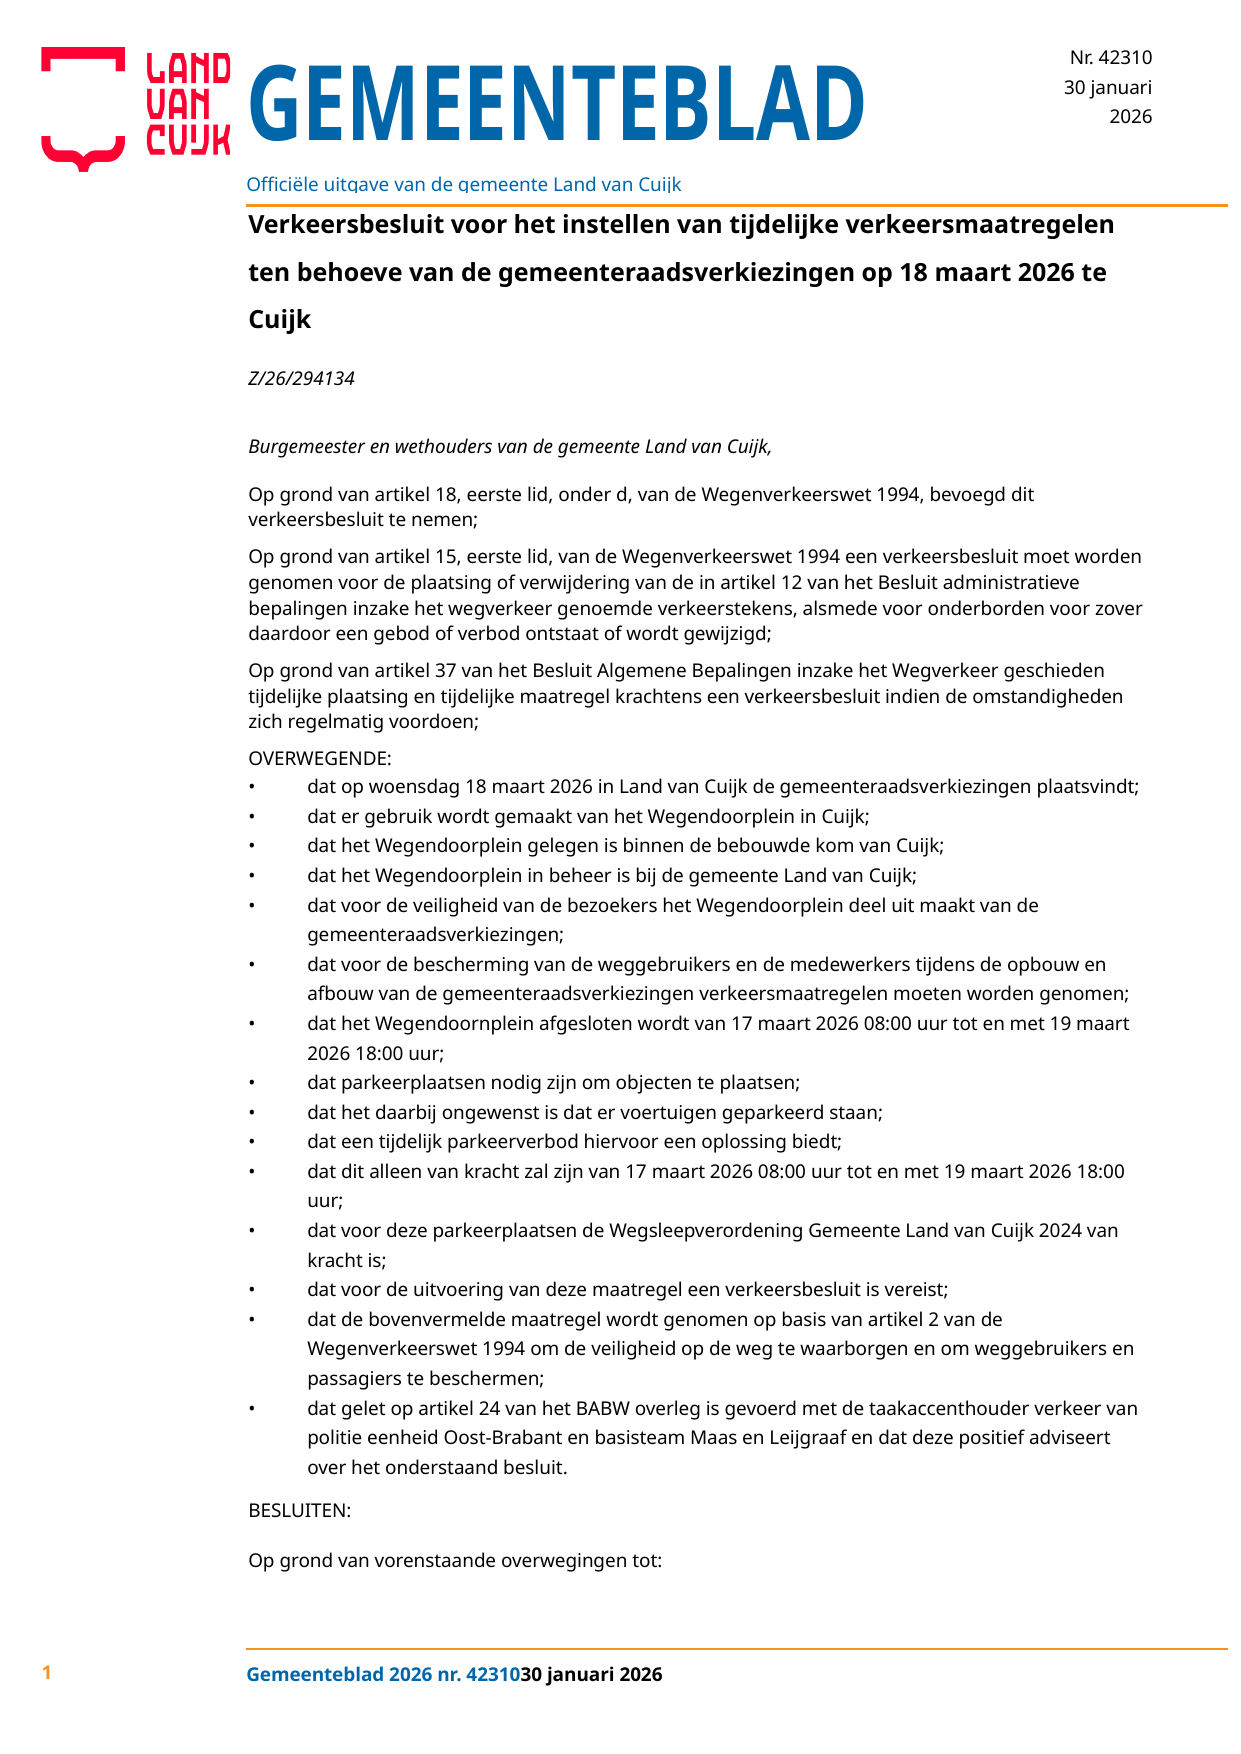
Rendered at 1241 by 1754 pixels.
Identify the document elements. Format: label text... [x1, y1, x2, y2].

list dat het Wegendoorplein in beheer is bij de gemeente Land van Cuijk; [248, 862, 1152, 888]
list dat het Wegendoornplein afgesloten wordt van 17 maart 2026 08:00 uur tot en met 19 maart 2026 18:00 uur; [248, 1010, 1152, 1066]
picture [41, 47, 231, 172]
list dat voor deze parkeerplaatsen de Wegsleepverordening Gemeente Land van Cuijk 2024 van kracht is; [248, 1217, 1152, 1273]
list dat parkeerplaatsen nodig zijn om objecten te plaatsen; [248, 1069, 1152, 1095]
list dat er gebruik wordt gemaakt van het Wegendoorplein in Cuijk; [248, 803, 1152, 829]
text Verkeersbesluit voor het instellen van tijdelijke verkeersmaatregelen ten behoeve van de gemeenteraadsverkiezingen op 18 maart 2026 te Cuijk [248, 207, 1152, 336]
text Z/26/294134 [248, 366, 1152, 391]
list dat een tijdelijk parkeerverbod hiervoor een oplossing biedt; [248, 1128, 1152, 1154]
text Op grond van artikel 15, eerste lid, van de Wegenverkeerswet 1994 een verkeersbesluit moet worden genomen voor de plaatsing of verwijdering van de in artikel 12 van het Besluit administratieve bepalingen inzake het wegverkeer genoemde verkeerstekens, alsmede voor onderborden voor zover daardoor een gebod of verbod ontstaat of wordt gewijzigd; [248, 543, 1152, 646]
list dat gelet op artikel 24 van het BABW overleg is gevoerd met de taakaccenthouder verkeer van politie eenheid Oost-Brabant en basisteam Maas en Leijgraaf en dat deze positief adviseert over het onderstaand besluit. [248, 1395, 1152, 1480]
list dat voor de uitvoering van deze maatregel een verkeersbesluit is vereist; [248, 1276, 1152, 1302]
text Op grond van vorenstaande overwegingen tot: [248, 1548, 1152, 1573]
list dat op woensdag 18 maart 2026 in Land van Cuijk de gemeenteraadsverkiezingen plaatsvindt; [248, 773, 1152, 799]
text Op grond van artikel 18, eerste lid, onder d, van de Wegenverkeerswet 1994, bevoegd dit verkeersbesluit te nemen; [248, 481, 1152, 532]
text OVERWEGENDE: [248, 745, 1152, 771]
text Burgemeester en wethouders van de gemeente Land van Cuijk, [248, 433, 1152, 459]
text BESLUITEN: [248, 1497, 1152, 1523]
list dat het Wegendoorplein gelegen is binnen de bebouwde kom van Cuijk; [248, 833, 1152, 858]
list dat dit alleen van kracht zal zijn van 17 maart 2026 08:00 uur tot en met 19 maart 2026 18:00 uur; [248, 1158, 1152, 1213]
text Op grond van artikel 37 van het Besluit Algemene Bepalingen inzake het Wegverkeer geschieden tijdelijke plaatsing en tijdelijke maatregel krachtens een verkeersbesluit indien de omstandigheden zich regelmatig voordoen; [248, 657, 1152, 734]
list dat het daarbij ongewenst is dat er voertuigen geparkeerd staan; [248, 1099, 1152, 1125]
list dat de bovenvermelde maatregel wordt genomen op basis van artikel 2 van de Wegenverkeerswet 1994 om de veiligheid op de weg te waarborgen en om weggebruikers en passagiers te beschermen; [248, 1306, 1152, 1391]
list dat voor de veiligheid van de bezoekers het Wegendoorplein deel uit maakt van de gemeenteraadsverkiezingen; [248, 892, 1152, 947]
list dat voor de bescherming van de weggebruikers en de medewerkers tijdens de opbouw en afbouw van de gemeenteraadsverkiezingen verkeersmaatregelen moeten worden genomen; [248, 951, 1152, 1006]
